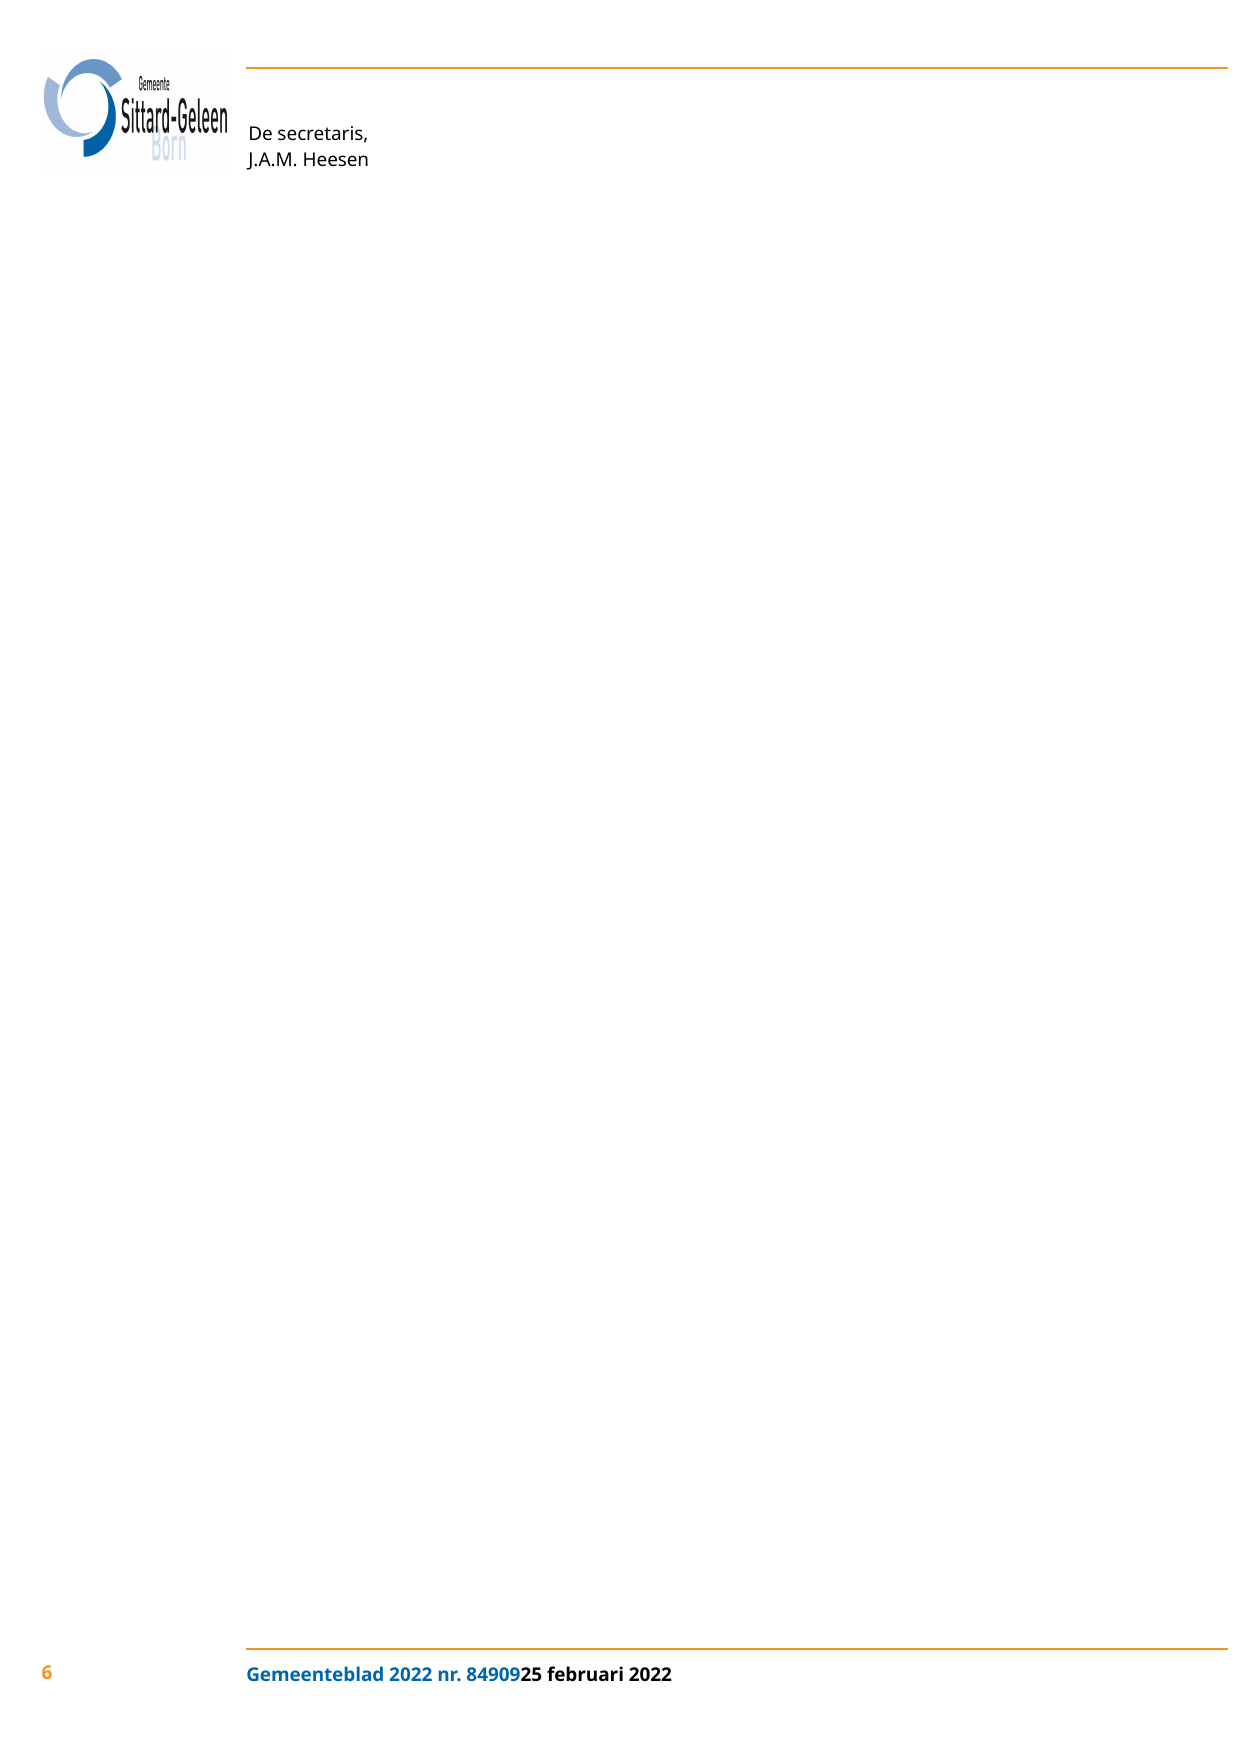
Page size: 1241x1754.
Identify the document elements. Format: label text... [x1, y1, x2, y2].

text J.A.M. Heesen [248, 146, 1152, 172]
picture [41, 47, 231, 172]
text De secretaris, [248, 121, 1152, 146]
